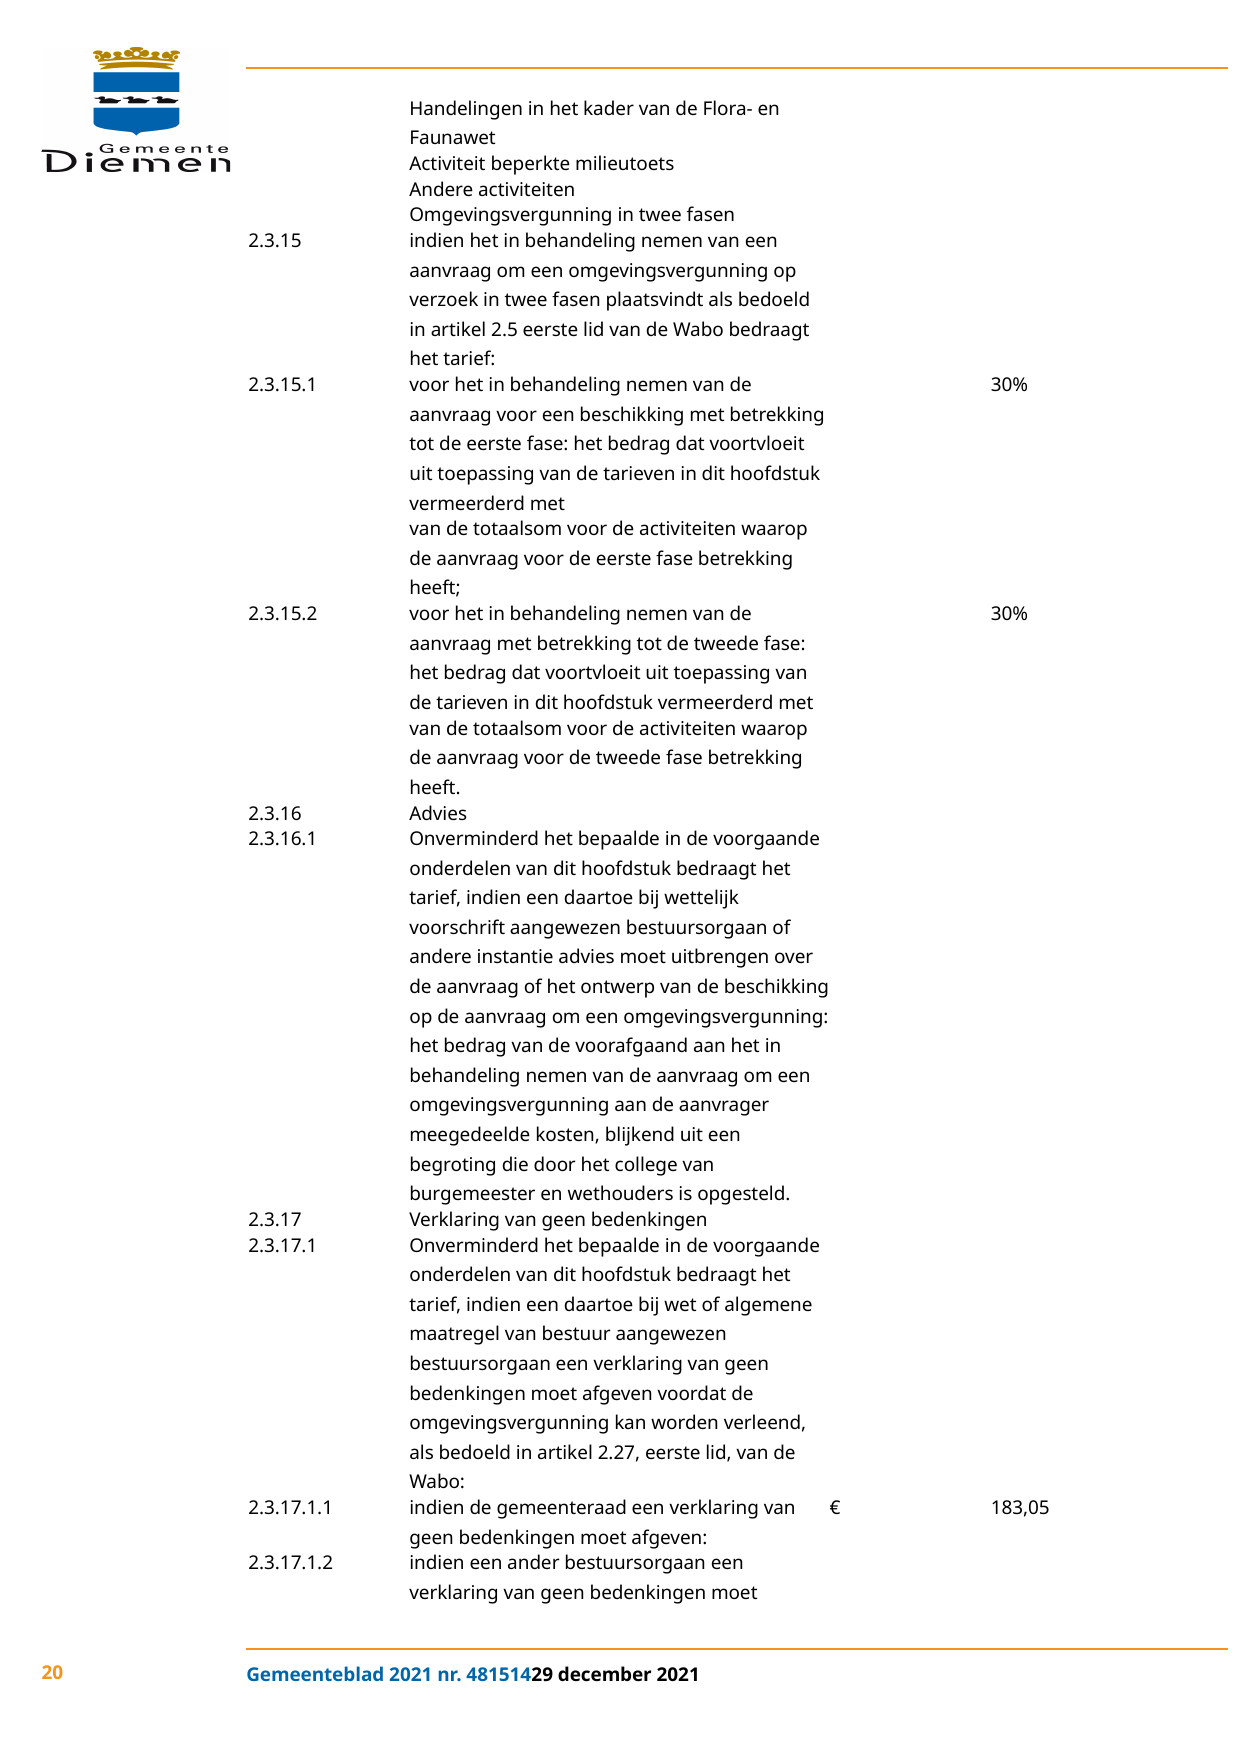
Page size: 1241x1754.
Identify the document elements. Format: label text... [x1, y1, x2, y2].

table_cell [829, 715, 991, 800]
table_cell [991, 95, 1152, 150]
table_cell Omgevingsvergunning in twee fasen [409, 202, 829, 227]
table_cell [829, 600, 991, 715]
table_cell 2.3.15 [248, 227, 409, 371]
table_cell [991, 1206, 1152, 1232]
table_cell [991, 227, 1152, 371]
table_cell [991, 515, 1152, 600]
table_cell Activiteit beperkte milieutoets [409, 150, 829, 176]
table_cell [829, 176, 991, 202]
table_cell indien een ander bestuursorgaan een verklaring van geen bedenkingen moet [409, 1550, 829, 1605]
table_cell [248, 715, 409, 800]
table_cell [248, 515, 409, 600]
table_cell Handelingen in het kader van de Flora- en Faunawet [409, 95, 829, 150]
table_cell [991, 800, 1152, 825]
table_cell [829, 150, 991, 176]
table_cell 2.3.17.1 [248, 1232, 409, 1494]
table_cell 2.3.16 [248, 800, 409, 825]
table_cell 2.3.17 [248, 1206, 409, 1232]
table_cell [991, 825, 1152, 1206]
table_cell [829, 1550, 991, 1605]
table_cell [829, 95, 991, 150]
table_cell [248, 176, 409, 202]
table_cell Onverminderd het bepaalde in de voorgaande onderdelen van dit hoofdstuk bedraagt het tarief, indien een daartoe bij wet of algemene maatregel van bestuur aangewezen bestuursorgaan een verklaring van geen bedenkingen moet afgeven voordat de omgevingsvergunning kan worden verleend, als bedoeld in artikel 2.27, eerste lid, van de Wabo: [409, 1232, 829, 1494]
picture [41, 47, 231, 172]
table_cell 2.3.17.1.2 [248, 1550, 409, 1605]
table_cell [829, 202, 991, 227]
table_cell [991, 202, 1152, 227]
table_cell [248, 150, 409, 176]
table_cell [991, 715, 1152, 800]
table_cell [829, 227, 991, 371]
table_cell [829, 515, 991, 600]
table_cell 30% [991, 600, 1152, 715]
table_cell [829, 825, 991, 1206]
table_cell 2.3.17.1.1 [248, 1494, 409, 1549]
table_cell van de totaalsom voor de activiteiten waarop de aanvraag voor de tweede fase betrekking heeft. [409, 715, 829, 800]
table_cell [248, 95, 409, 150]
table_cell [991, 176, 1152, 202]
table_cell [829, 800, 991, 825]
table_cell [991, 1232, 1152, 1494]
table_cell Verklaring van geen bedenkingen [409, 1206, 829, 1232]
table_cell [829, 371, 991, 515]
table_cell indien de gemeenteraad een verklaring van geen bedenkingen moet afgeven: [409, 1494, 829, 1549]
table_cell 2.3.16.1 [248, 825, 409, 1206]
table_cell indien het in behandeling nemen van een aanvraag om een omgevingsvergunning op verzoek in twee fasen plaatsvindt als bedoeld in artikel 2.5 eerste lid van de Wabo bedraagt het tarief: [409, 227, 829, 371]
table_cell Onverminderd het bepaalde in de voorgaande onderdelen van dit hoofdstuk bedraagt het tarief, indien een daartoe bij wettelijk voorschrift aangewezen bestuursorgaan of andere instantie advies moet uitbrengen over de aanvraag of het ontwerp van de beschikking op de aanvraag om een omgevingsvergunning: het bedrag van de voorafgaand aan het in behandeling nemen van de aanvraag om een omgevingsvergunning aan de aanvrager meegedeelde kosten, blijkend uit een begroting die door het college van burgemeester en wethouders is opgesteld. [409, 825, 829, 1206]
table_cell voor het in behandeling nemen van de aanvraag voor een beschikking met betrekking tot de eerste fase: het bedrag dat voortvloeit uit toepassing van de tarieven in dit hoofdstuk vermeerderd met [409, 371, 829, 515]
table_cell van de totaalsom voor de activiteiten waarop de aanvraag voor de eerste fase betrekking heeft; [409, 515, 829, 600]
table_cell 2.3.15.2 [248, 600, 409, 715]
table_cell voor het in behandeling nemen van de aanvraag met betrekking tot de tweede fase: het bedrag dat voortvloeit uit toepassing van de tarieven in dit hoofdstuk vermeerderd met [409, 600, 829, 715]
table_cell [829, 1232, 991, 1494]
table_cell [991, 1550, 1152, 1605]
table_cell 2.3.15.1 [248, 371, 409, 515]
table_cell 30% [991, 371, 1152, 515]
table_cell € [829, 1494, 991, 1549]
table_cell [248, 202, 409, 227]
table_cell 183,05 [991, 1494, 1152, 1549]
table_cell Andere activiteiten [409, 176, 829, 202]
table_cell [829, 1206, 991, 1232]
table_cell [991, 150, 1152, 176]
table_cell Advies [409, 800, 829, 825]
